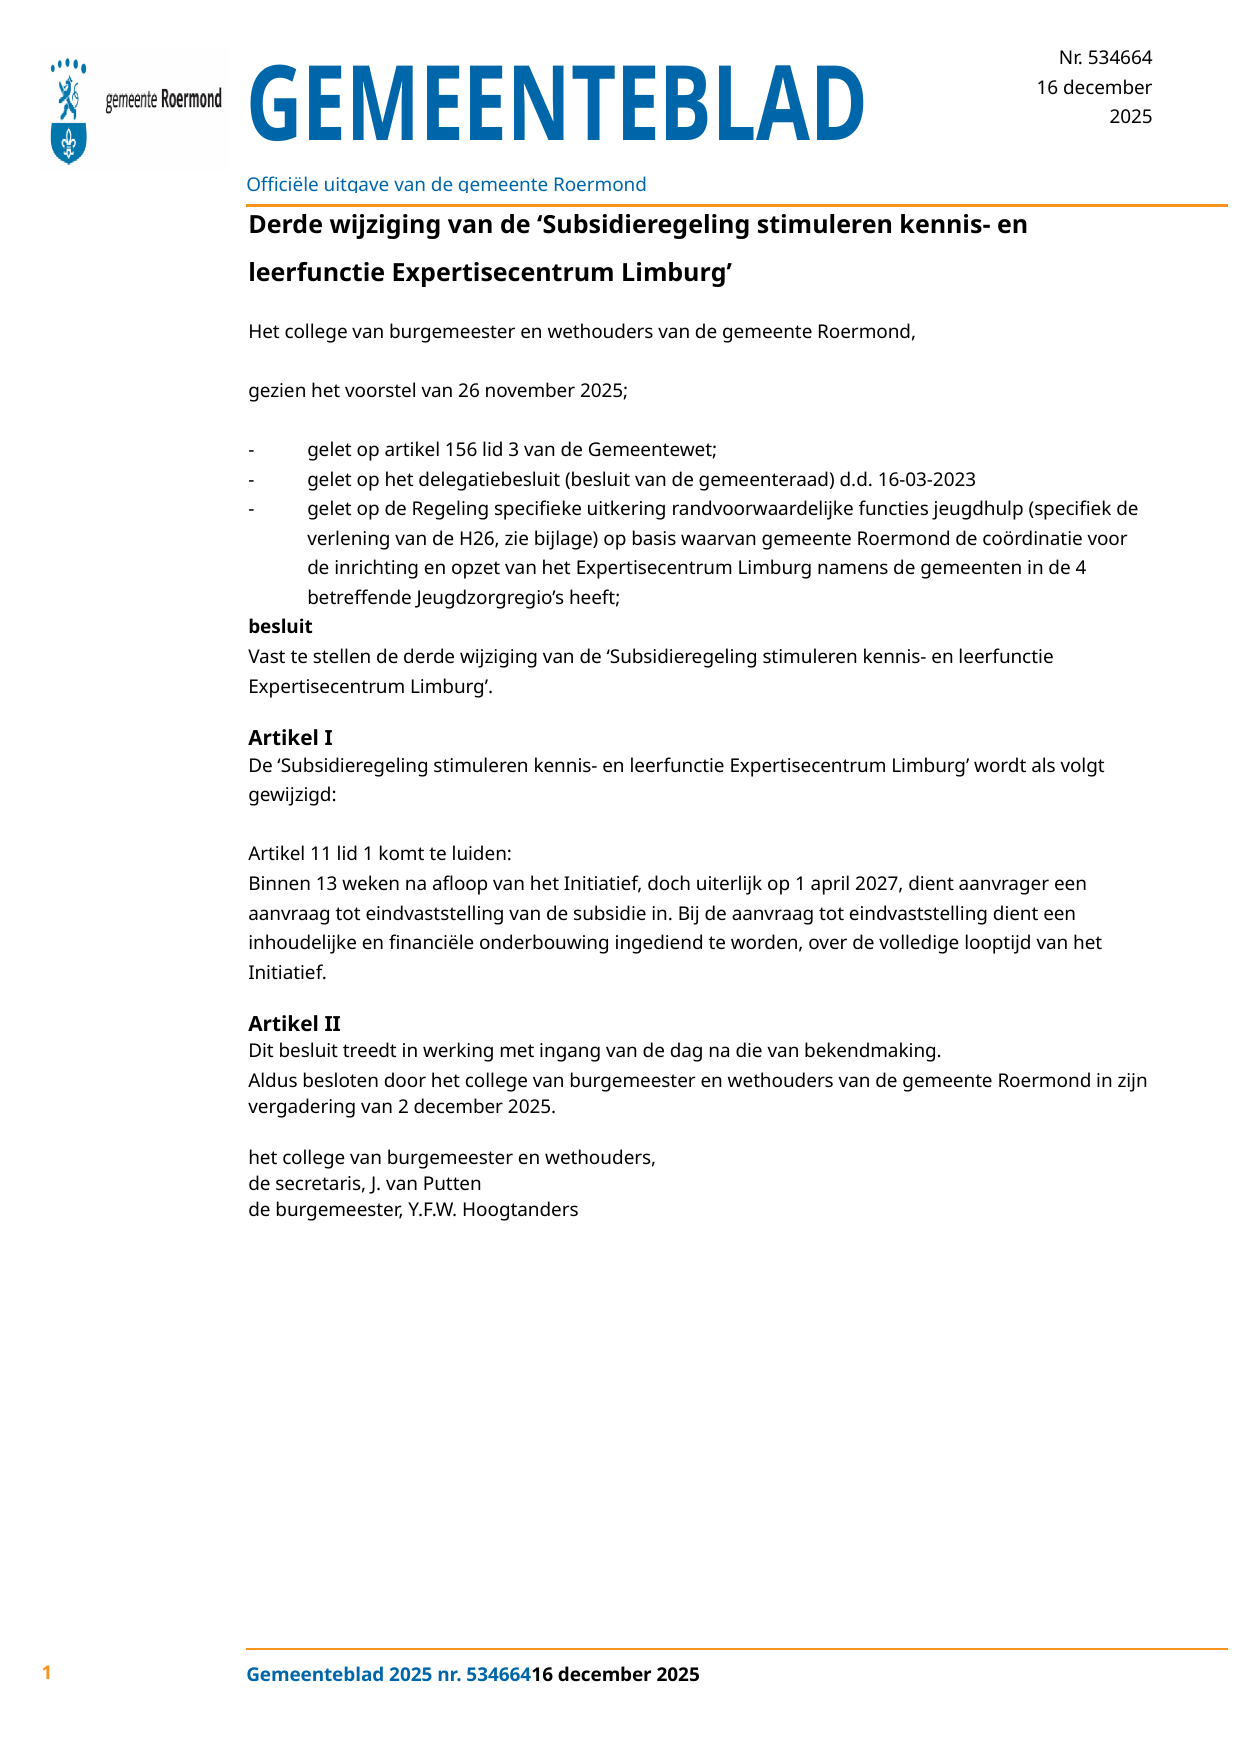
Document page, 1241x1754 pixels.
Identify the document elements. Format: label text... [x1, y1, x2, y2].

list gelet op artikel 156 lid 3 van de Gemeentewet; [248, 436, 1152, 462]
list gelet op het delegatiebesluit (besluit van de gemeenteraad) d.d. 16-03-2023 [248, 466, 1152, 492]
text Artikel II [248, 1009, 1152, 1038]
text Binnen 13 weken na afloop van het Initiatief, doch uiterlijk op 1 april 2027, dient aanvrager een aanvraag tot eindvaststelling van de subsidie in. Bij de aanvraag tot eindvaststelling dient een inhoudelijke en financiële onderbouwing ingediend te worden, over de volledige looptijd van het Initiatief. [248, 870, 1152, 984]
text besluit [248, 614, 1152, 639]
text De ‘Subsidieregeling stimuleren kennis- en leerfunctie Expertisecentrum Limburg’ wordt als volgt gewijzigd: [248, 752, 1152, 807]
text Artikel I [248, 723, 1152, 752]
text Het college van burgemeester en wethouders van de gemeente Roermond, [248, 318, 1152, 344]
text Artikel 11 lid 1 komt te luiden: [248, 841, 1152, 866]
text Aldus besloten door het college van burgemeester en wethouders van de gemeente Roermond in zijn vergadering van 2 december 2025. [248, 1067, 1152, 1119]
text Dit besluit treedt in werking met ingang van de dag na die van bekendmaking. [248, 1038, 1152, 1063]
text het college van burgemeester en wethouders, [248, 1144, 1152, 1170]
text de secretaris, J. van Putten [248, 1170, 1152, 1196]
list gelet op de Regeling specifieke uitkering randvoorwaardelijke functies jeugdhulp (specifiek de verlening van de H26, zie bijlage) op basis waarvan gemeente Roermond de coördinatie voor de inrichting en opzet van het Expertisecentrum Limburg namens de gemeenten in de 4 betreffende Jeugdzorgregio’s heeft; [248, 495, 1152, 610]
text Vast te stellen de derde wijziging van de ‘Subsidieregeling stimuleren kennis- en leerfunctie Expertisecentrum Limburg’. [248, 643, 1152, 699]
text de burgemeester, Y.F.W. Hoogtanders [248, 1196, 1152, 1222]
text gezien het voorstel van 26 november 2025; [248, 377, 1152, 403]
text Derde wijziging van de ‘Subsidieregeling stimuleren kennis- en leerfunctie Expertisecentrum Limburg’ [248, 207, 1152, 288]
picture [41, 47, 231, 172]
